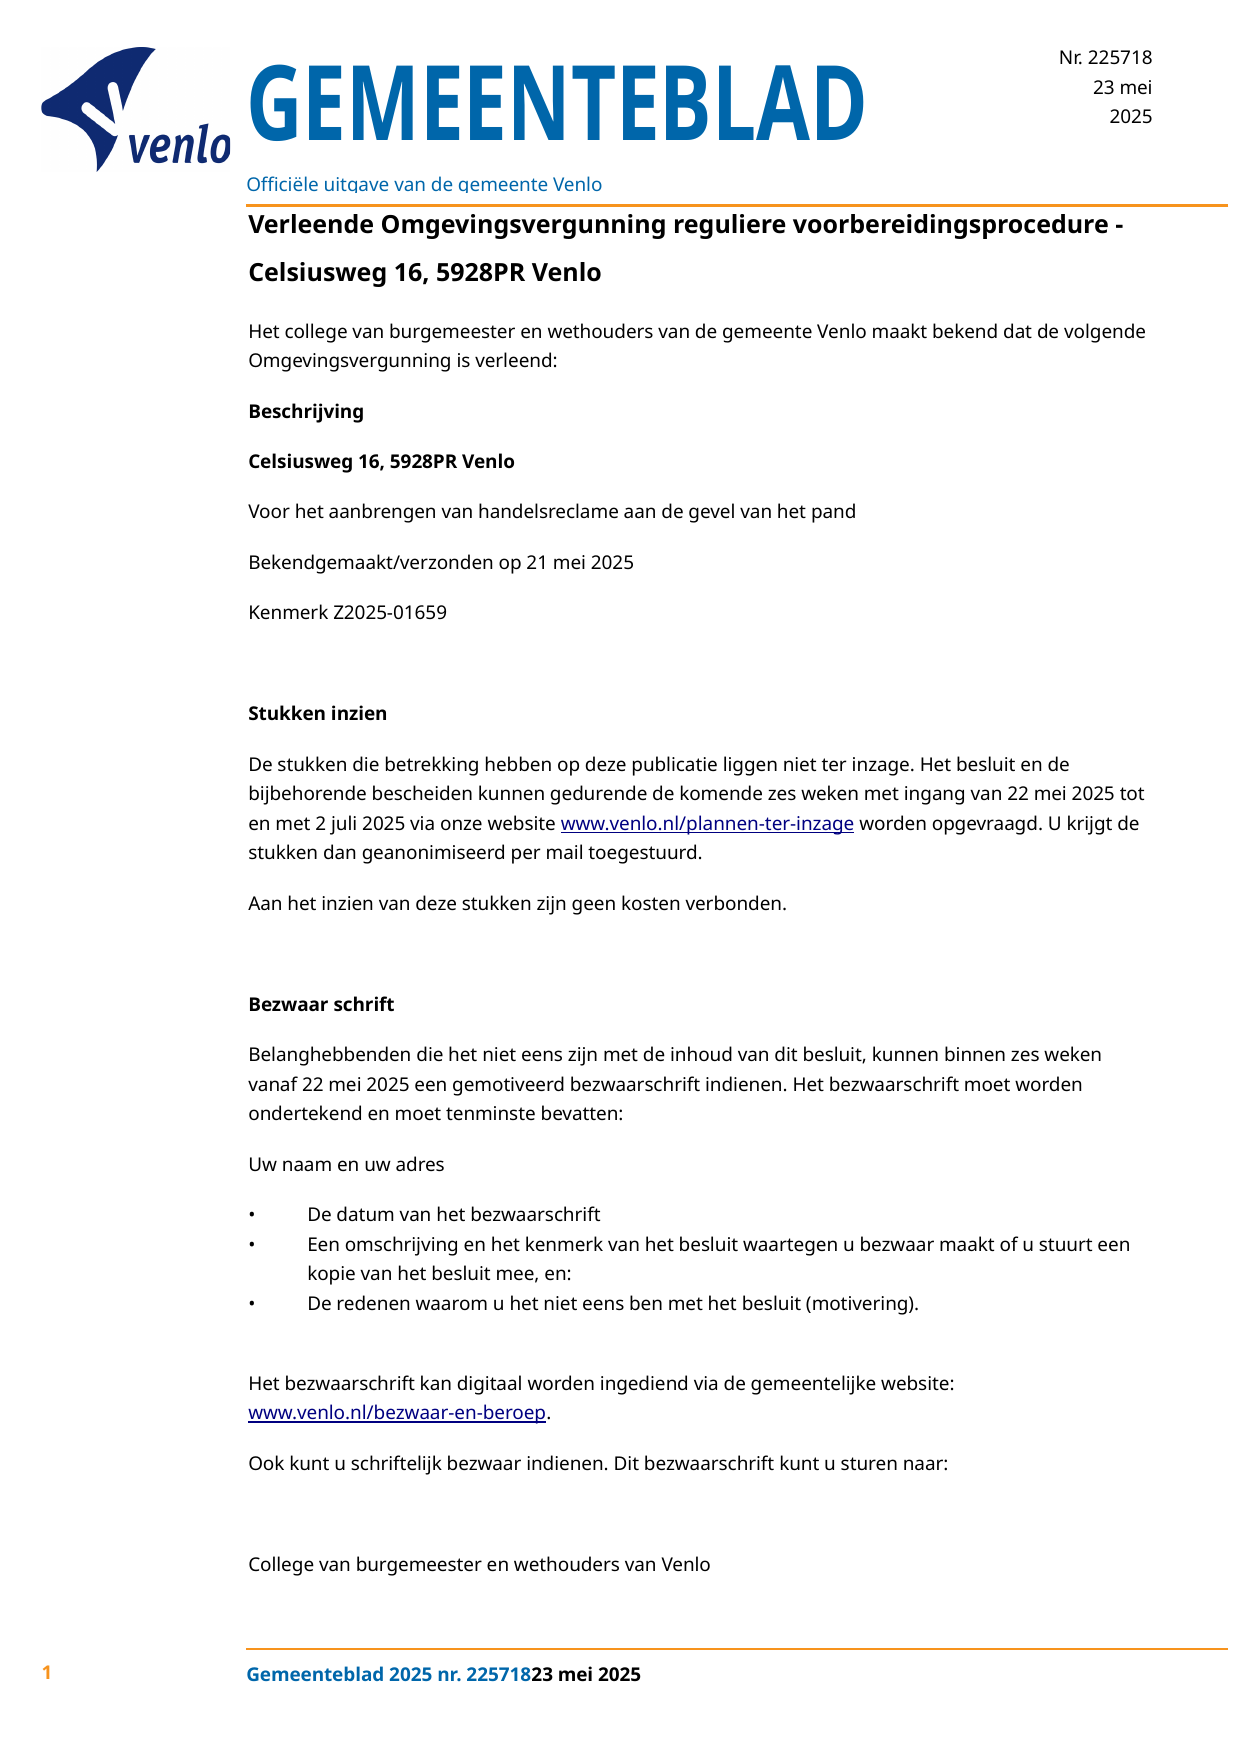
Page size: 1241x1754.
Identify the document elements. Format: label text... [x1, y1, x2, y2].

text Celsiusweg 16, 5928PR Venlo [248, 448, 1152, 474]
text Het bezwaarschrift kan digitaal worden ingediend via de gemeentelijke website: www.venlo.nl/bezwaar-en-beroep. [248, 1370, 1152, 1425]
text Aan het inzien van deze stukken zijn geen kosten verbonden. [248, 890, 1152, 916]
text Verleende Omgevingsvergunning reguliere voorbereidingsprocedure - Celsiusweg 16, 5928PR Venlo [248, 207, 1152, 288]
picture [41, 47, 231, 172]
list De redenen waarom u het niet eens ben met het besluit (motivering). [248, 1290, 1152, 1316]
text Kenmerk Z2025-01659 [248, 599, 1152, 625]
list Een omschrijving en het kenmerk van het besluit waartegen u bezwaar maakt of u stuurt een kopie van het besluit mee, en: [248, 1231, 1152, 1286]
text Bezwaar schrift [248, 991, 1152, 1017]
text Bekendgemaakt/verzonden op 21 mei 2025 [248, 549, 1152, 575]
text Stukken inzien [248, 700, 1152, 726]
text Uw naam en uw adres [248, 1151, 1152, 1177]
text Het college van burgemeester en wethouders van de gemeente Venlo maakt bekend dat de volgende Omgevingsvergunning is verleend: [248, 318, 1152, 373]
text Beschrijving [248, 398, 1152, 424]
text Ook kunt u schriftelijk bezwaar indienen. Dit bezwaarschrift kunt u sturen naar: [248, 1450, 1152, 1476]
list De datum van het bezwaarschrift [248, 1201, 1152, 1227]
text College van burgemeester en wethouders van Venlo [248, 1551, 1152, 1577]
text De stukken die betrekking hebben op deze publicatie liggen niet ter inzage. Het besluit en de bijbehorende bescheiden kunnen gedurende de komende zes weken met ingang van 22 mei 2025 tot en met 2 juli 2025 via onze website www.venlo.nl/plannen-ter-inzage worden opgevraagd. U krijgt de stukken dan geanonimiseerd per mail toegestuurd. [248, 751, 1152, 865]
text Belanghebbenden die het niet eens zijn met de inhoud van dit besluit, kunnen binnen zes weken vanaf 22 mei 2025 een gemotiveerd bezwaarschrift indienen. Het bezwaarschrift moet worden ondertekend en moet tenminste bevatten: [248, 1041, 1152, 1126]
text Voor het aanbrengen van handelsreclame aan de gevel van het pand [248, 499, 1152, 524]
